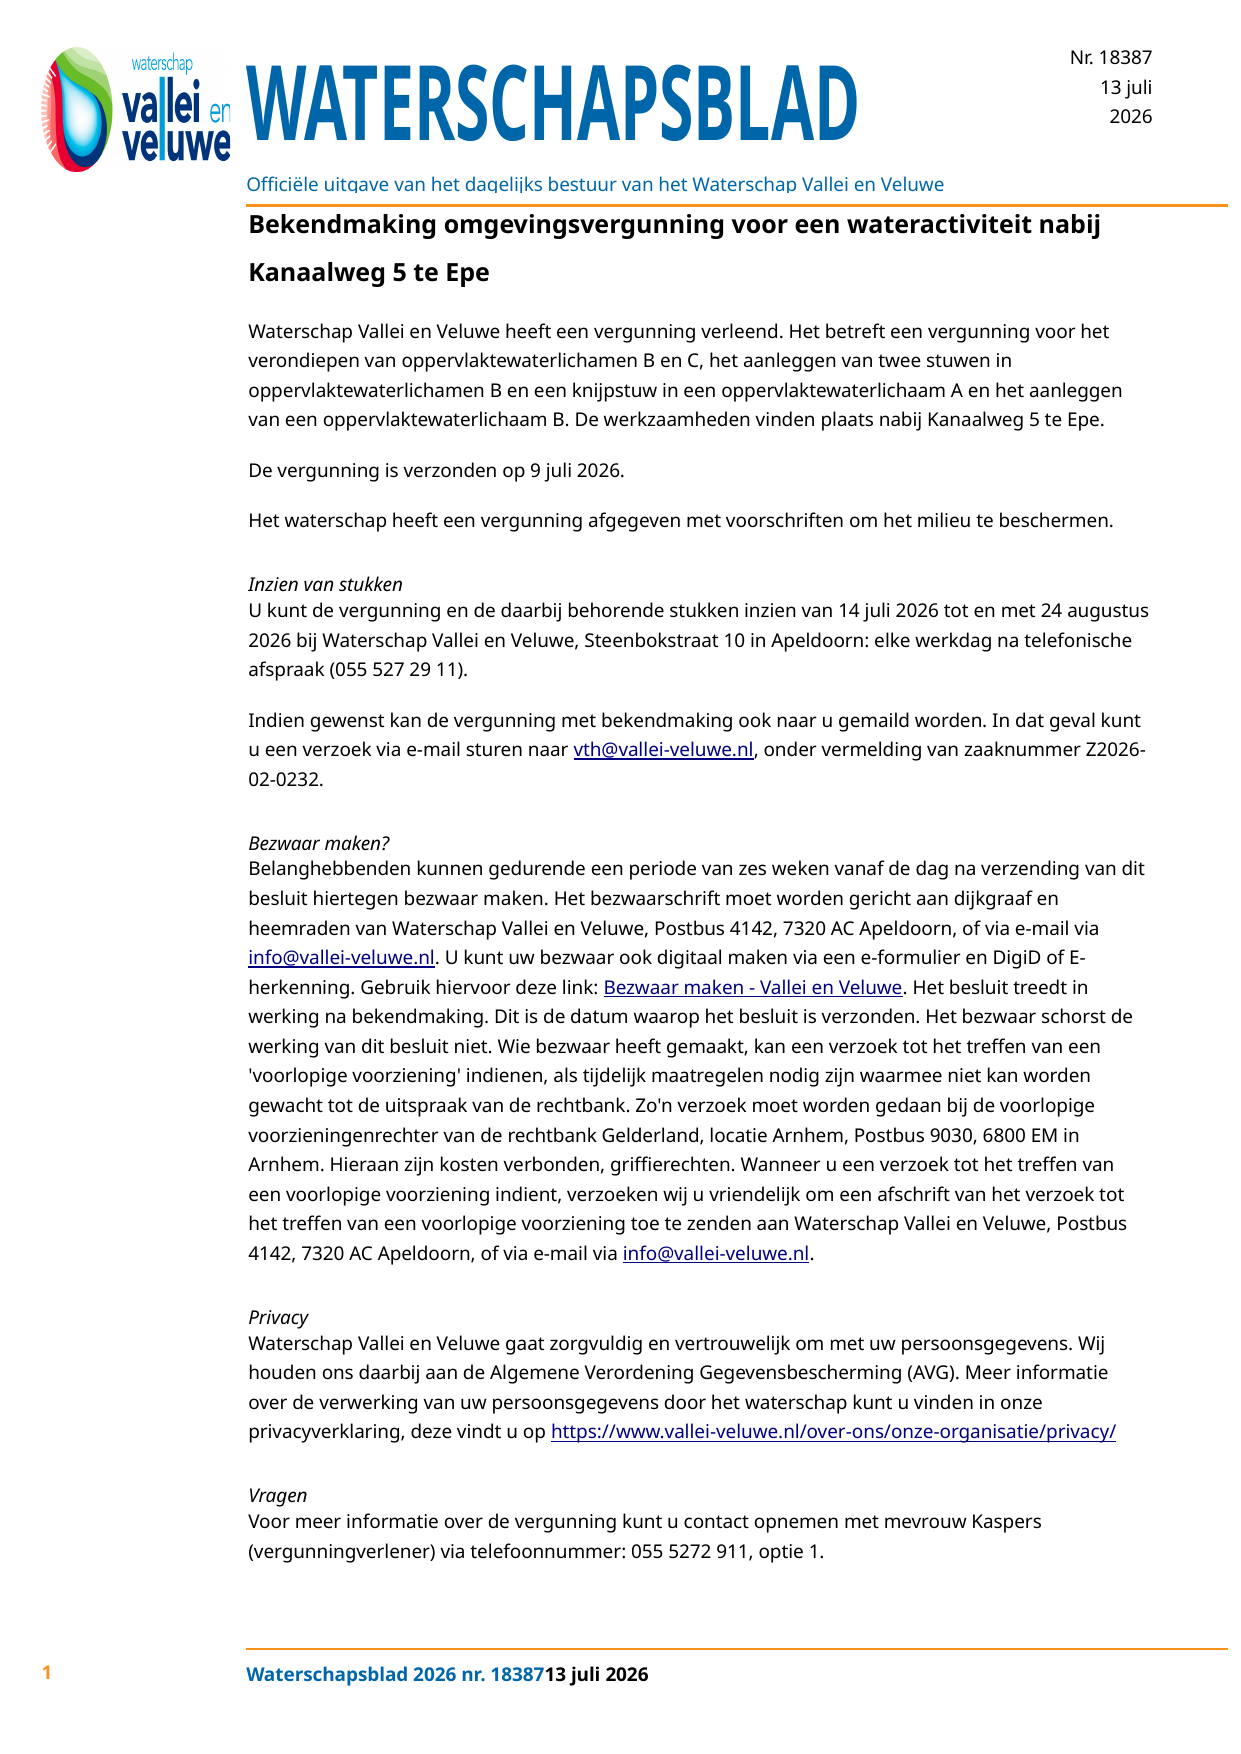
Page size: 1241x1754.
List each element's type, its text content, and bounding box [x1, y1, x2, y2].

text De vergunning is verzonden op 9 juli 2026. [248, 457, 1152, 483]
text Voor meer informatie over de vergunning kunt u contact opnemen met mevrouw Kaspers (vergunningverlener) via telefoonnummer: 055 5272 911, optie 1. [248, 1508, 1152, 1564]
text Vragen [248, 1483, 1152, 1508]
text Het waterschap heeft een vergunning afgegeven met voorschriften om het milieu te beschermen. [248, 507, 1152, 533]
text Bezwaar maken? [248, 830, 1152, 856]
text Waterschap Vallei en Veluwe gaat zorgvuldig en vertrouwelijk om met uw persoonsgegevens. Wij houden ons daarbij aan de Algemene Verordening Gegevensbescherming (AVG). Meer informatie over de verwerking van uw persoonsgegevens door het waterschap kunt u vinden in onze privacyverklaring, deze vindt u op https://www.vallei-veluwe.nl/over-ons/onze-organisatie/privacy/ [248, 1330, 1152, 1444]
text Waterschap Vallei en Veluwe heeft een vergunning verleend. Het betreft een vergunning voor het verondiepen van oppervlaktewaterlichamen B en C, het aanleggen van twee stuwen in oppervlaktewaterlichamen B en een knijpstuw in een oppervlaktewaterlichaam A en het aanleggen van een oppervlaktewaterlichaam B. De werkzaamheden vinden plaats nabij Kanaalweg 5 te Epe. [248, 318, 1152, 432]
text U kunt de vergunning en de daarbij behorende stukken inzien van 14 juli 2026 tot en met 24 augustus 2026 bij Waterschap Vallei en Veluwe, Steenbokstraat 10 in Apeldoorn: elke werkdag na telefonische afspraak (055 527 29 11). [248, 597, 1152, 682]
text Belanghebbenden kunnen gedurende een periode van zes weken vanaf de dag na verzending van dit besluit hiertegen bezwaar maken. Het bezwaarschrift moet worden gericht aan dijkgraaf en heemraden van Waterschap Vallei en Veluwe, Postbus 4142, 7320 AC Apeldoorn, of via e-mail via info@vallei-veluwe.nl. U kunt uw bezwaar ook digitaal maken via een e-formulier en DigiD of E-herkenning. Gebruik hiervoor deze link: Bezwaar maken - Vallei en Veluwe. Het besluit treedt in werking na bekendmaking. Dit is de datum waarop het besluit is verzonden. Het bezwaar schorst de werking van dit besluit niet. Wie bezwaar heeft gemaakt, kan een verzoek tot het treffen van een 'voorlopige voorziening' indienen, als tijdelijk maatregelen nodig zijn waarmee niet kan worden gewacht tot de uitspraak van de rechtbank. Zo'n verzoek moet worden gedaan bij de voorlopige voorzieningenrechter van de rechtbank Gelderland, locatie Arnhem, Postbus 9030, 6800 EM in Arnhem. Hieraan zijn kosten verbonden, griffierechten. Wanneer u een verzoek tot het treffen van een voorlopige voorziening indient, verzoeken wij u vriendelijk om een afschrift van het verzoek tot het treffen van een voorlopige voorziening toe te zenden aan Waterschap Vallei en Veluwe, Postbus 4142, 7320 AC Apeldoorn, of via e-mail via info@vallei-veluwe.nl. [248, 856, 1152, 1266]
picture [41, 47, 231, 172]
text Bekendmaking omgevingsvergunning voor een wateractiviteit nabij Kanaalweg 5 te Epe [248, 207, 1152, 288]
text Privacy [248, 1304, 1152, 1330]
text Indien gewenst kan de vergunning met bekendmaking ook naar u gemaild worden. In dat geval kunt u een verzoek via e-mail sturen naar vth@vallei-veluwe.nl, onder vermelding van zaaknummer Z2026-02-0232. [248, 707, 1152, 792]
text Inzien van stukken [248, 571, 1152, 597]
